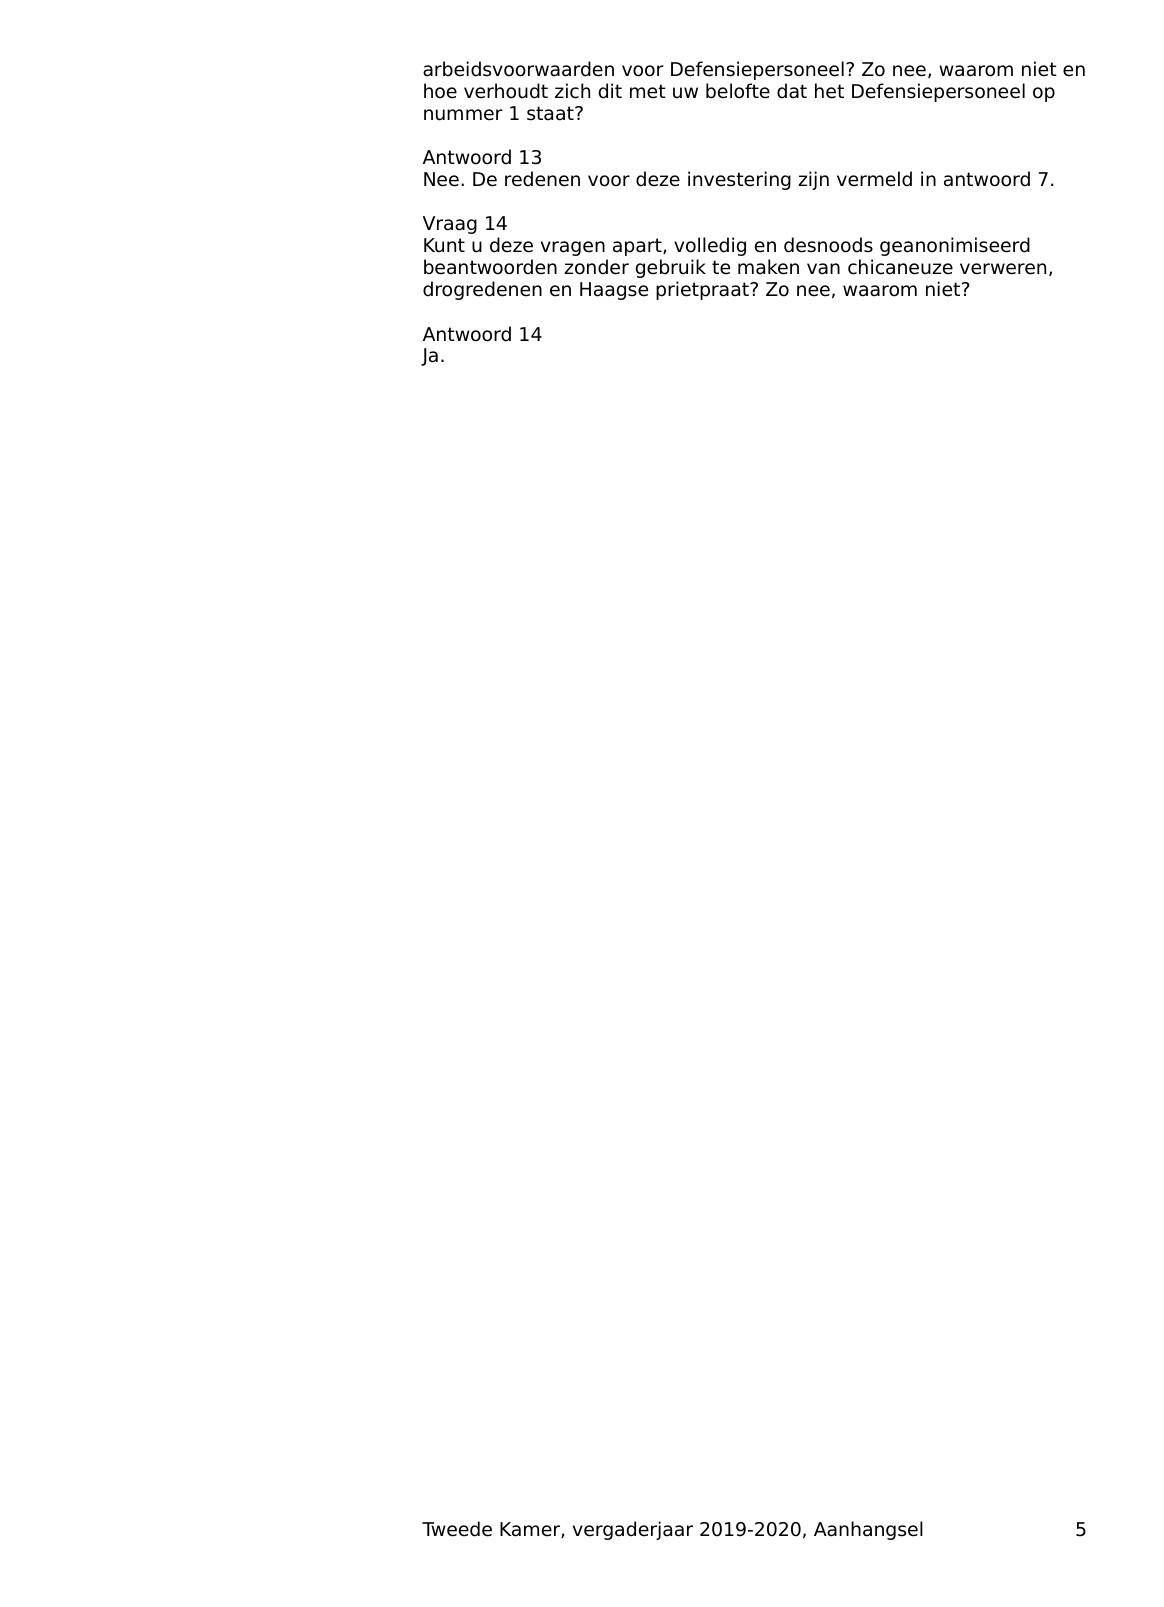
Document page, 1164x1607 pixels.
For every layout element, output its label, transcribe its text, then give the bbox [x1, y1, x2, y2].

text Kunt u deze vragen apart, volledig en desnoods geanonimiseerd beantwoorden zonder gebruik te maken van chicaneuze verweren, drogredenen en Haagse prietpraat? Zo nee, waarom niet? [422, 235, 1087, 301]
text Ja. [422, 345, 1087, 367]
text Antwoord 13 [422, 147, 1087, 169]
text Vraag 14 [422, 213, 1087, 235]
text Nee. De redenen voor deze investering zijn vermeld in antwoord 7. [422, 169, 1087, 191]
text Antwoord 14 [422, 323, 1087, 345]
text arbeidsvoorwaarden voor Defensiepersoneel? Zo nee, waarom niet en hoe verhoudt zich dit met uw belofte dat het Defensiepersoneel op nummer 1 staat? [422, 59, 1087, 125]
